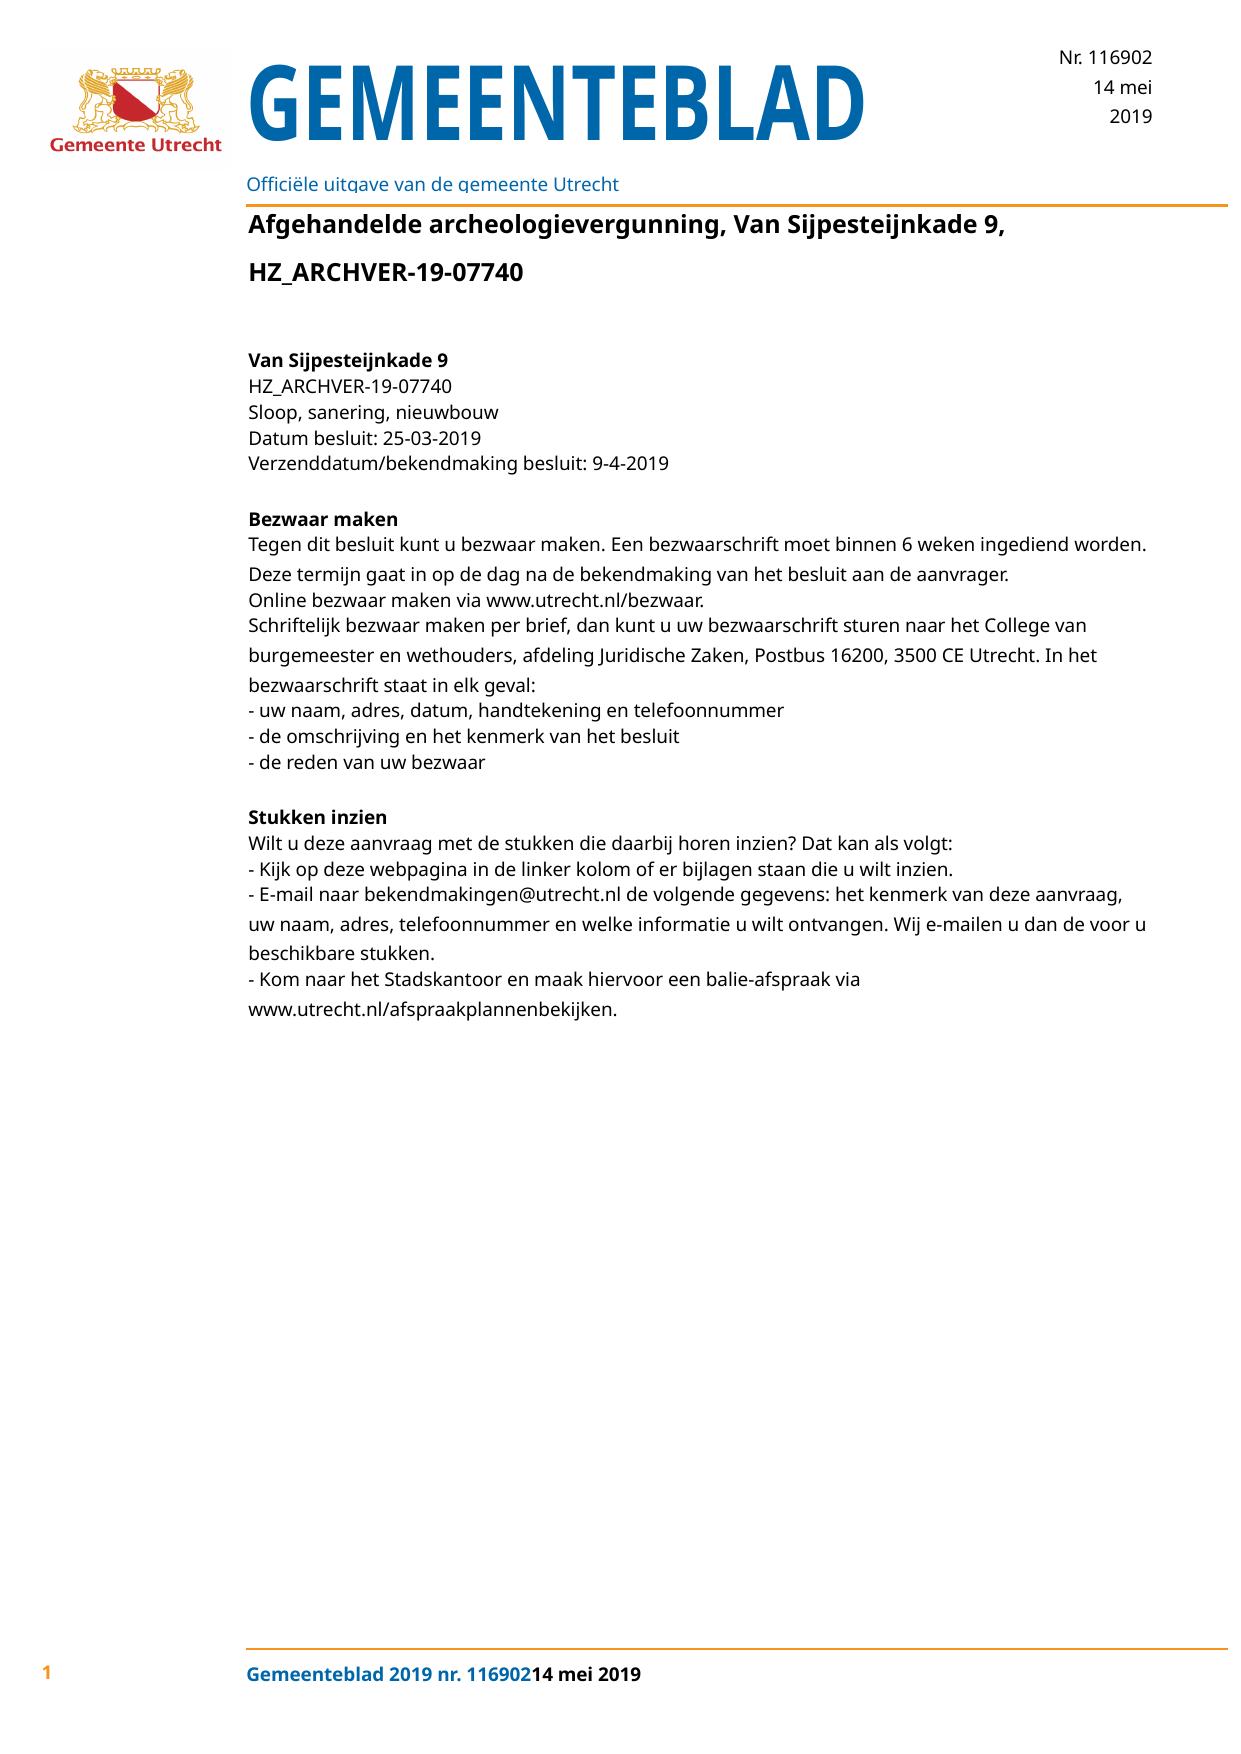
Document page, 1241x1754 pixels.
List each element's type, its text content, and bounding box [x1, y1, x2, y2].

table_header Van Sijpesteijnkade 9 [248, 348, 1152, 373]
table_cell - E-mail naar bekendmakingen@utrecht.nl de volgende gegevens: het kenmerk van deze aanvraag, uw naam, adres, telefoonnummer en welke informatie u wilt ontvangen. Wij e-mailen u dan de voor u beschikbare stukken. [248, 881, 1152, 966]
table_cell Schriftelijk bezwaar maken per brief, dan kunt u uw bezwaarschrift sturen naar het College van burgemeester en wethouders, afdeling Juridische Zaken, Postbus 16200, 3500 CE Utrecht. In het bezwaarschrift staat in elk geval: [248, 613, 1152, 697]
table_cell Verzenddatum/bekendmaking besluit: 9-4-2019 [248, 451, 1152, 506]
table_cell - Kijk op deze webpagina in de linker kolom of er bijlagen staan die u wilt inzien. [248, 856, 1152, 881]
table_cell Online bezwaar maken via www.utrecht.nl/bezwaar. [248, 587, 1152, 613]
table_cell [248, 1022, 1152, 1047]
text Afgehandelde archeologievergunning, Van Sijpesteijnkade 9, HZ_ARCHVER-19-07740 [248, 207, 1152, 288]
table_cell Bezwaar maken [248, 506, 1152, 532]
table_cell - de reden van uw bezwaar [248, 749, 1152, 804]
table_cell - de omschrijving en het kenmerk van het besluit [248, 723, 1152, 749]
table_cell Sloop, sanering, nieuwbouw [248, 399, 1152, 425]
picture [41, 47, 231, 172]
table_cell Datum besluit: 25-03-2019 [248, 425, 1152, 451]
table_cell Wilt u deze aanvraag met de stukken die daarbij horen inzien? Dat kan als volgt: [248, 830, 1152, 856]
table_cell Tegen dit besluit kunt u bezwaar maken. Een bezwaarschrift moet binnen 6 weken ingediend worden. Deze termijn gaat in op de dag na de bekendmaking van het besluit aan de aanvrager. [248, 532, 1152, 587]
table_cell Stukken inzien [248, 804, 1152, 830]
table_cell - uw naam, adres, datum, handtekening en telefoonnummer [248, 698, 1152, 723]
table_cell HZ_ARCHVER-19-07740 [248, 373, 1152, 399]
table_cell - Kom naar het Stadskantoor en maak hiervoor een balie-afspraak via www.utrecht.nl/afspraakplannenbekijken. [248, 966, 1152, 1022]
